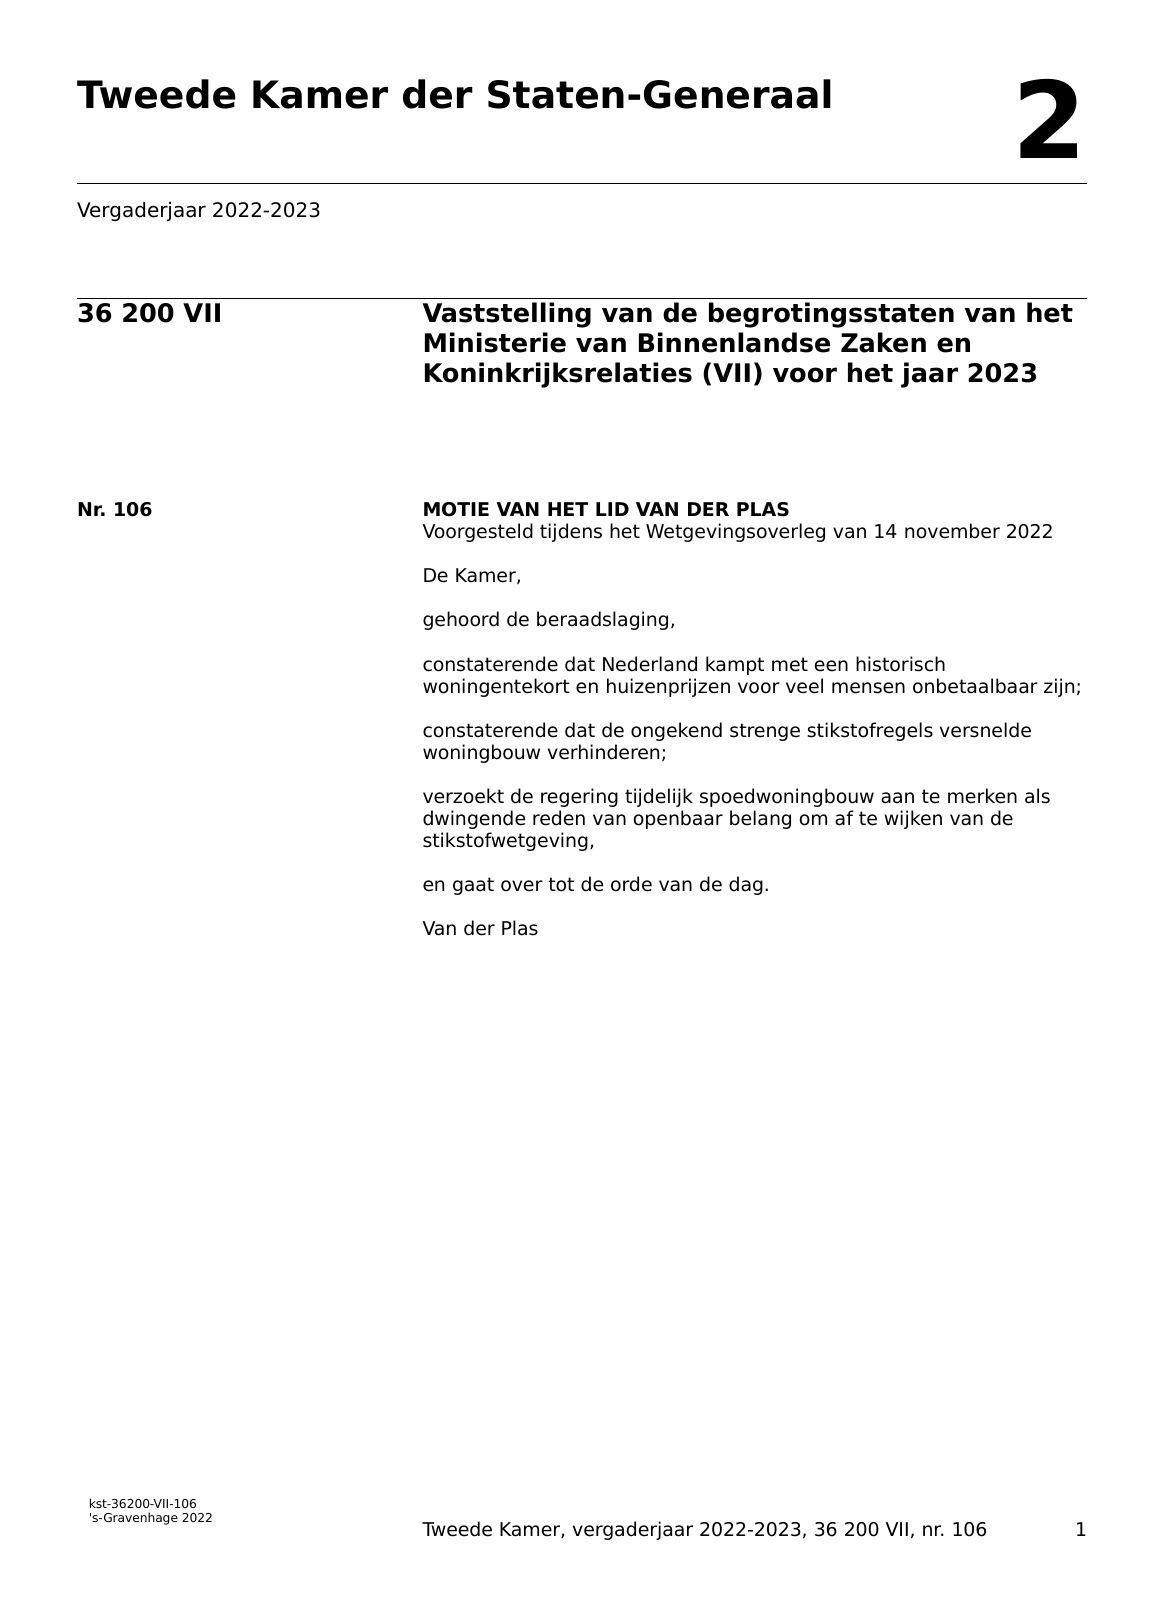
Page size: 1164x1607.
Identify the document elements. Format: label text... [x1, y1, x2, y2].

text en gaat over tot de orde van de dag. [422, 874, 1087, 896]
text Van der Plas [422, 918, 1087, 940]
subtitle Nr. 106 MOTIE VAN HET LID VAN DER PLAS [77, 499, 1087, 521]
text constaterende dat Nederland kampt met een historisch woningentekort en huizenprijzen voor veel mensen onbetaalbaar zijn; [422, 653, 1087, 697]
text De Kamer, [422, 565, 1087, 587]
text verzoekt de regering tijdelijk spoedwoningbouw aan te merken als dwingende reden van openbaar belang om af te wijken van de stikstofwetgeving, [422, 786, 1087, 852]
text constaterende dat de ongekend strenge stikstofregels versnelde woningbouw verhinderen; [422, 720, 1087, 764]
text kst-36200-VII-106 [88, 1497, 323, 1511]
text 's-Gravenhage 2022 [88, 1511, 323, 1525]
subtitle 36 200 VII Vaststelling van de begrotingsstaten van het Ministerie van Binnenlandse Zaken en Koninkrijksrelaties (VII) voor het jaar 2023 [77, 299, 1087, 388]
table_header Tweede Kamer der Staten-Generaal [77, 59, 886, 183]
text Voorgesteld tijdens het Wetgevingsoverleg van 14 november 2022 [422, 521, 1087, 543]
text gehoord de beraadslaging, [422, 609, 1087, 631]
table_cell Vergaderjaar 2022-2023 [77, 184, 1087, 298]
table_header 2 [886, 59, 1087, 183]
